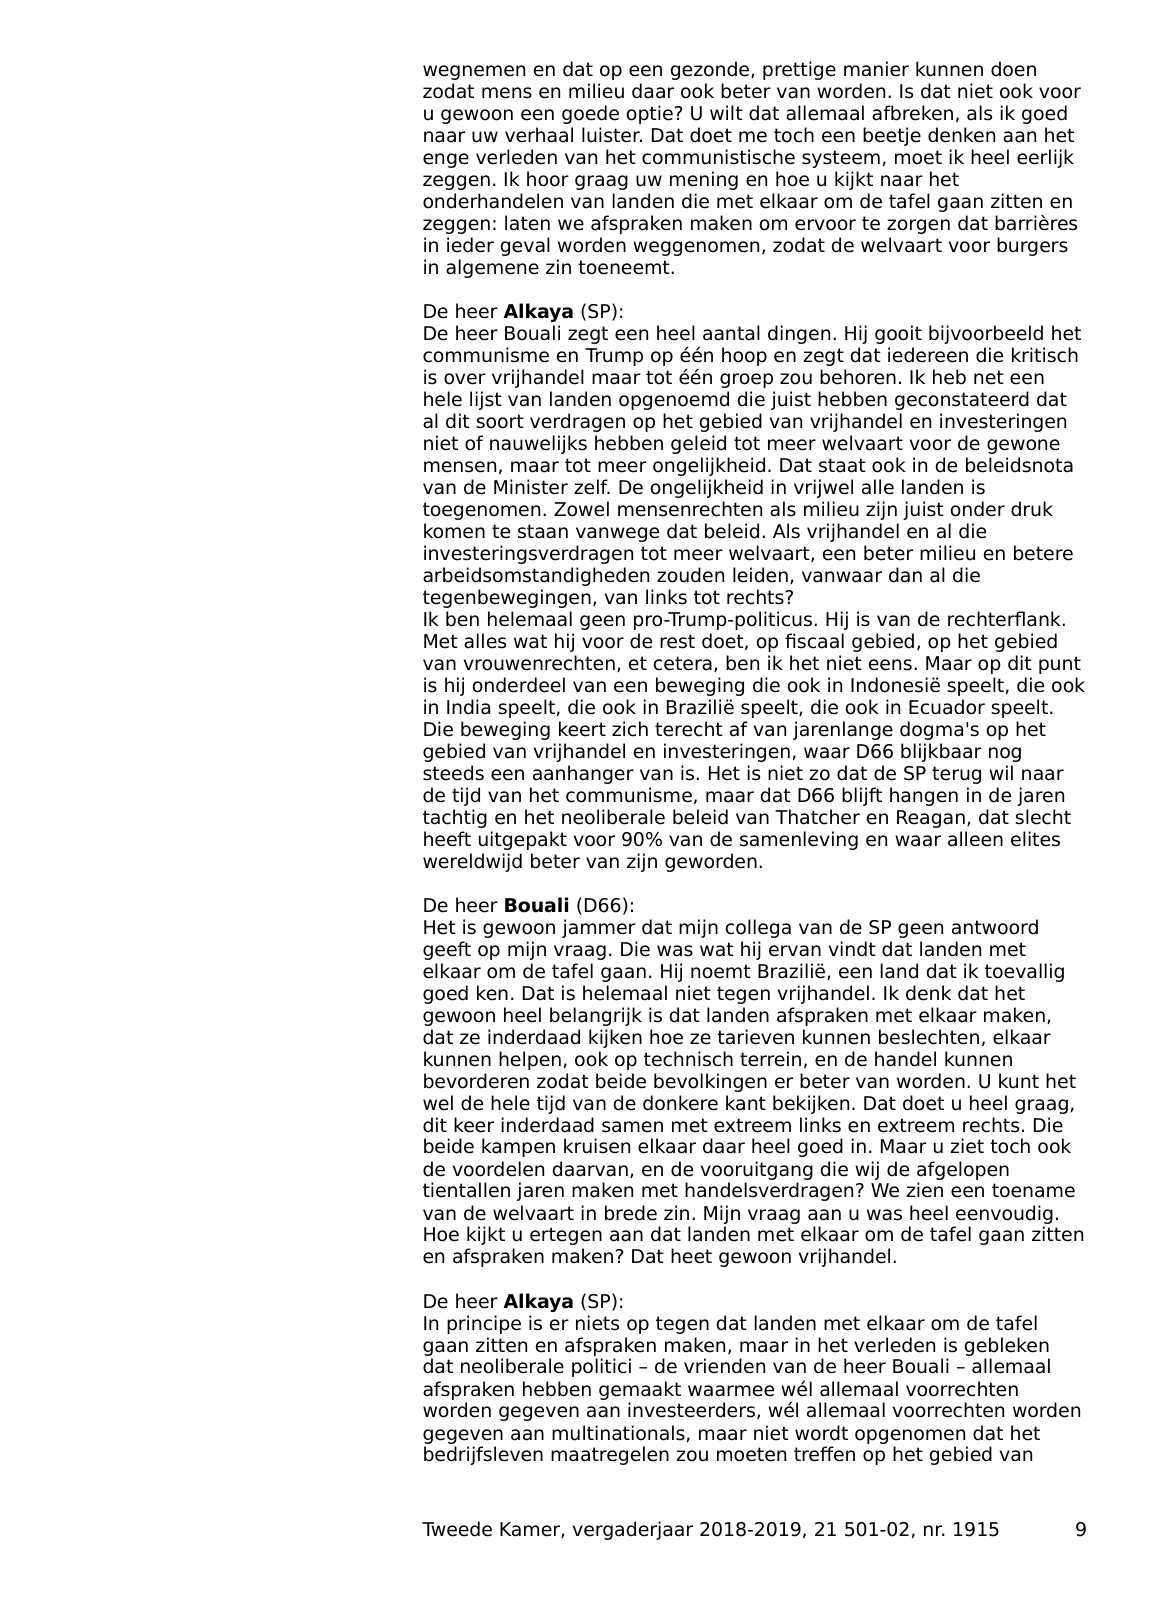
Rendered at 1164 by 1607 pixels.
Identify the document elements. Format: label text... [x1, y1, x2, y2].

text De heer Alkaya (SP): [422, 1291, 1087, 1312]
text Het is gewoon jammer dat mijn collega van de SP geen antwoord geeft op mijn vraag. Die was wat hij ervan vindt dat landen met elkaar om de tafel gaan. Hij noemt Brazilië, een land dat ik toevallig goed ken. Dat is helemaal niet tegen vrijhandel. Ik denk dat het gewoon heel belangrijk is dat landen afspraken met elkaar maken, dat ze inderdaad kijken hoe ze tarieven kunnen beslechten, elkaar kunnen helpen, ook op technisch terrein, en de handel kunnen bevorderen zodat beide bevolkingen er beter van worden. U kunt het wel de hele tijd van de donkere kant bekijken. Dat doet u heel graag, dit keer inderdaad samen met extreem links en extreem rechts. Die beide kampen kruisen elkaar daar heel goed in. Maar u ziet toch ook de voordelen daarvan, en de vooruitgang die wij de afgelopen tientallen jaren maken met handelsverdragen? We zien een toename van de welvaart in brede zin. Mijn vraag aan u was heel eenvoudig. Hoe kijkt u ertegen aan dat landen met elkaar om de tafel gaan zitten en afspraken maken? Dat heet gewoon vrijhandel. [422, 917, 1087, 1268]
text De heer Bouali zegt een heel aantal dingen. Hij gooit bijvoorbeeld het communisme en Trump op één hoop en zegt dat iedereen die kritisch is over vrijhandel maar tot één groep zou behoren. Ik heb net een hele lijst van landen opgenoemd die juist hebben geconstateerd dat al dit soort verdragen op het gebied van vrijhandel en investeringen niet of nauwelijks hebben geleid tot meer welvaart voor de gewone mensen, maar tot meer ongelijkheid. Dat staat ook in de beleidsnota van de Minister zelf. De ongelijkheid in vrijwel alle landen is toegenomen. Zowel mensenrechten als milieu zijn juist onder druk komen te staan vanwege dat beleid. Als vrijhandel en al die investeringsverdragen tot meer welvaart, een beter milieu en betere arbeidsomstandigheden zouden leiden, vanwaar dan al die tegenbewegingen, van links tot rechts? [422, 323, 1087, 609]
text In principe is er niets op tegen dat landen met elkaar om de tafel gaan zitten en afspraken maken, maar in het verleden is gebleken dat neoliberale politici – de vrienden van de heer Bouali – allemaal afspraken hebben gemaakt waarmee wél allemaal voorrechten worden gegeven aan investeerders, wél allemaal voorrechten worden gegeven aan multinationals, maar niet wordt opgenomen dat het bedrijfsleven maatregelen zou moeten treffen op het gebied van [422, 1312, 1087, 1466]
text De heer Bouali (D66): [422, 895, 1087, 917]
text wegnemen en dat op een gezonde, prettige manier kunnen doen zodat mens en milieu daar ook beter van worden. Is dat niet ook voor u gewoon een goede optie? U wilt dat allemaal afbreken, als ik goed naar uw verhaal luister. Dat doet me toch een beetje denken aan het enge verleden van het communistische systeem, moet ik heel eerlijk zeggen. Ik hoor graag uw mening en hoe u kijkt naar het onderhandelen van landen die met elkaar om de tafel gaan zitten en zeggen: laten we afspraken maken om ervoor te zorgen dat barrières in ieder geval worden weggenomen, zodat de welvaart voor burgers in algemene zin toeneemt. [422, 59, 1087, 279]
text De heer Alkaya (SP): [422, 301, 1087, 323]
text Ik ben helemaal geen pro-Trump-politicus. Hij is van de rechterflank. Met alles wat hij voor de rest doet, op fiscaal gebied, op het gebied van vrouwenrechten, et cetera, ben ik het niet eens. Maar op dit punt is hij onderdeel van een beweging die ook in Indonesië speelt, die ook in India speelt, die ook in Brazilië speelt, die ook in Ecuador speelt. Die beweging keert zich terecht af van jarenlange dogma's op het gebied van vrijhandel en investeringen, waar D66 blijkbaar nog steeds een aanhanger van is. Het is niet zo dat de SP terug wil naar de tijd van het communisme, maar dat D66 blijft hangen in de jaren tachtig en het neoliberale beleid van Thatcher en Reagan, dat slecht heeft uitgepakt voor 90% van de samenleving en waar alleen elites wereldwijd beter van zijn geworden. [422, 609, 1087, 872]
